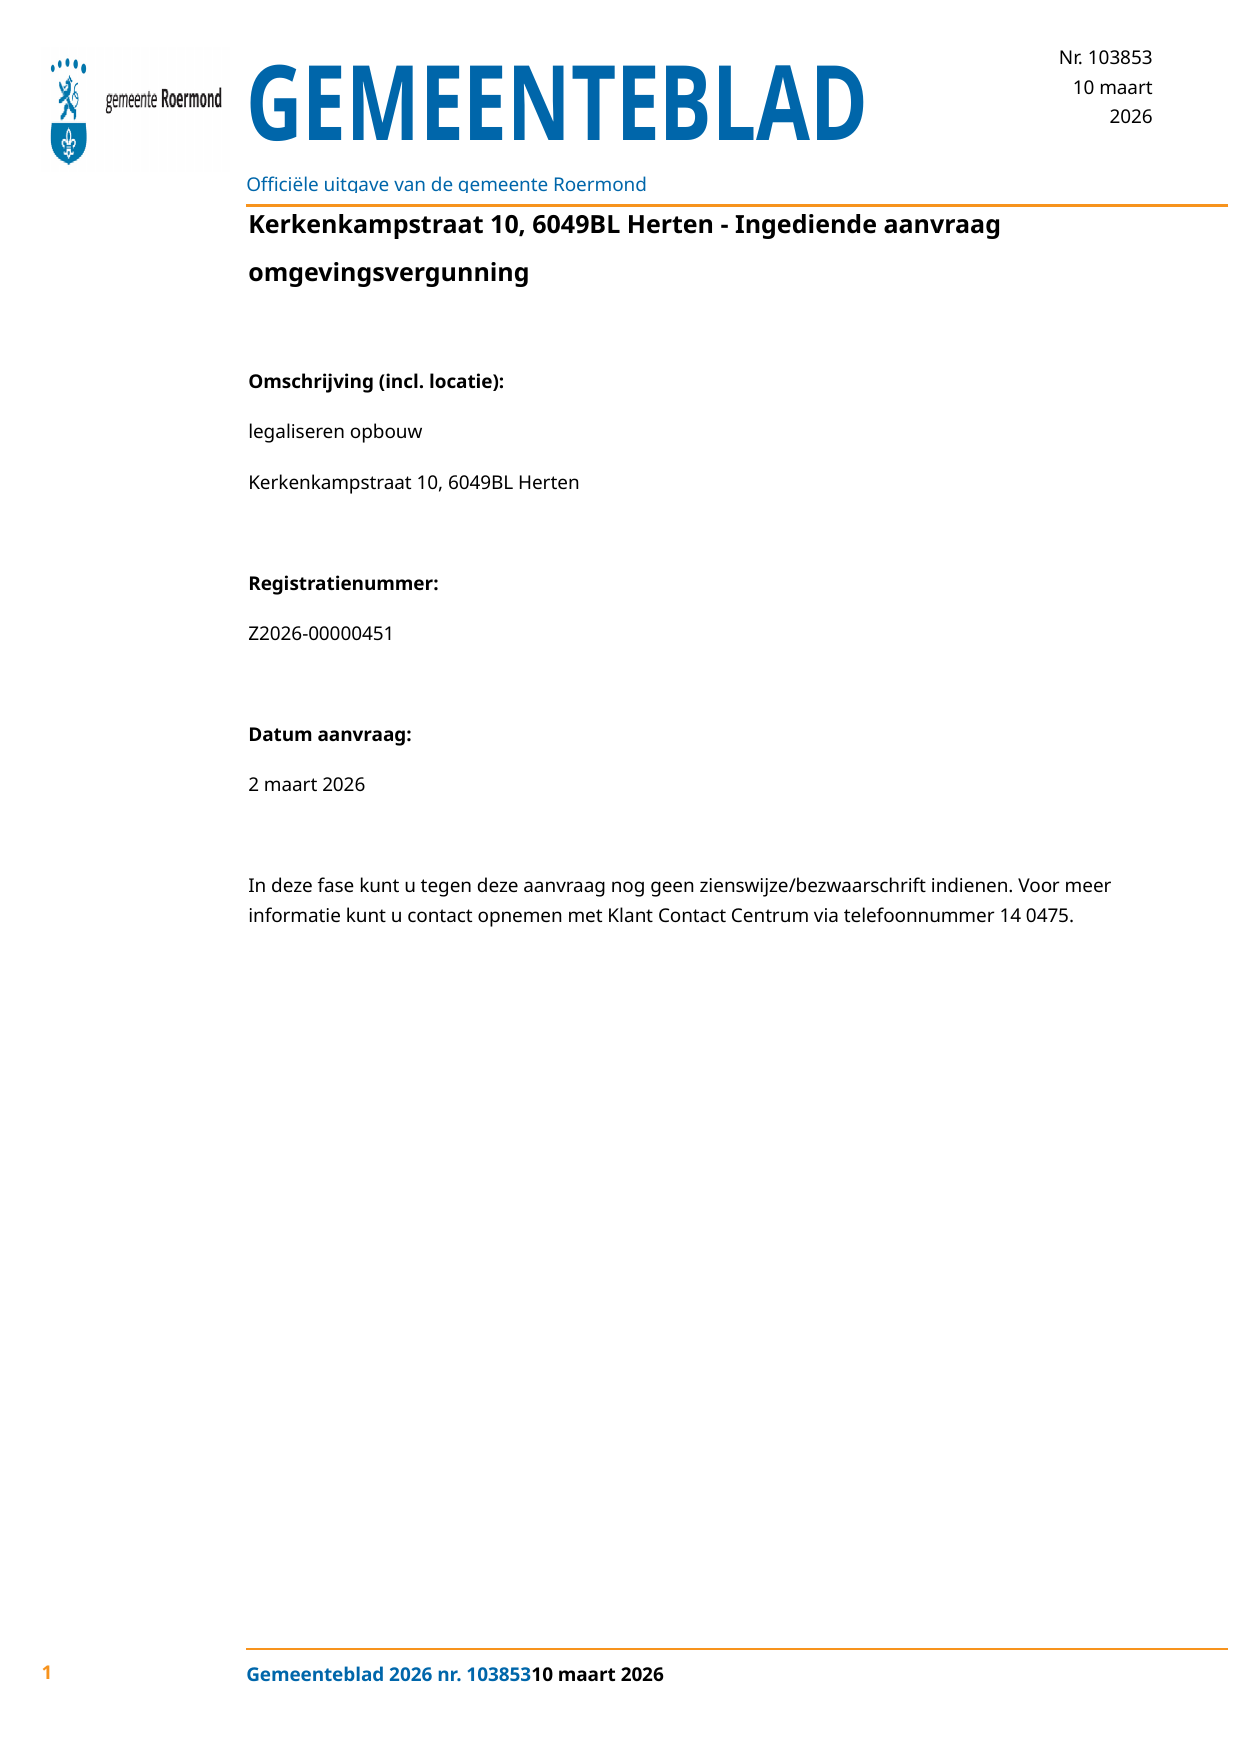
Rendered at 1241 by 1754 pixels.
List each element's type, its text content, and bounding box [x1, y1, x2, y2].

text Kerkenkampstraat 10, 6049BL Herten - Ingediende aanvraag omgevingsvergunning [248, 207, 1152, 288]
text Registratienummer: [248, 570, 1152, 596]
text Datum aanvraag: [248, 721, 1152, 747]
text Z2026-00000451 [248, 620, 1152, 646]
text Omschrijving (incl. locatie): [248, 368, 1152, 394]
picture [41, 47, 231, 172]
text legaliseren opbouw [248, 419, 1152, 444]
text Kerkenkampstraat 10, 6049BL Herten [248, 469, 1152, 495]
text 2 maart 2026 [248, 772, 1152, 797]
text In deze fase kunt u tegen deze aanvraag nog geen zienswijze/bezwaarschrift indienen. Voor meer informatie kunt u contact opnemen met Klant Contact Centrum via telefoonnummer 14 0475. [248, 872, 1152, 928]
